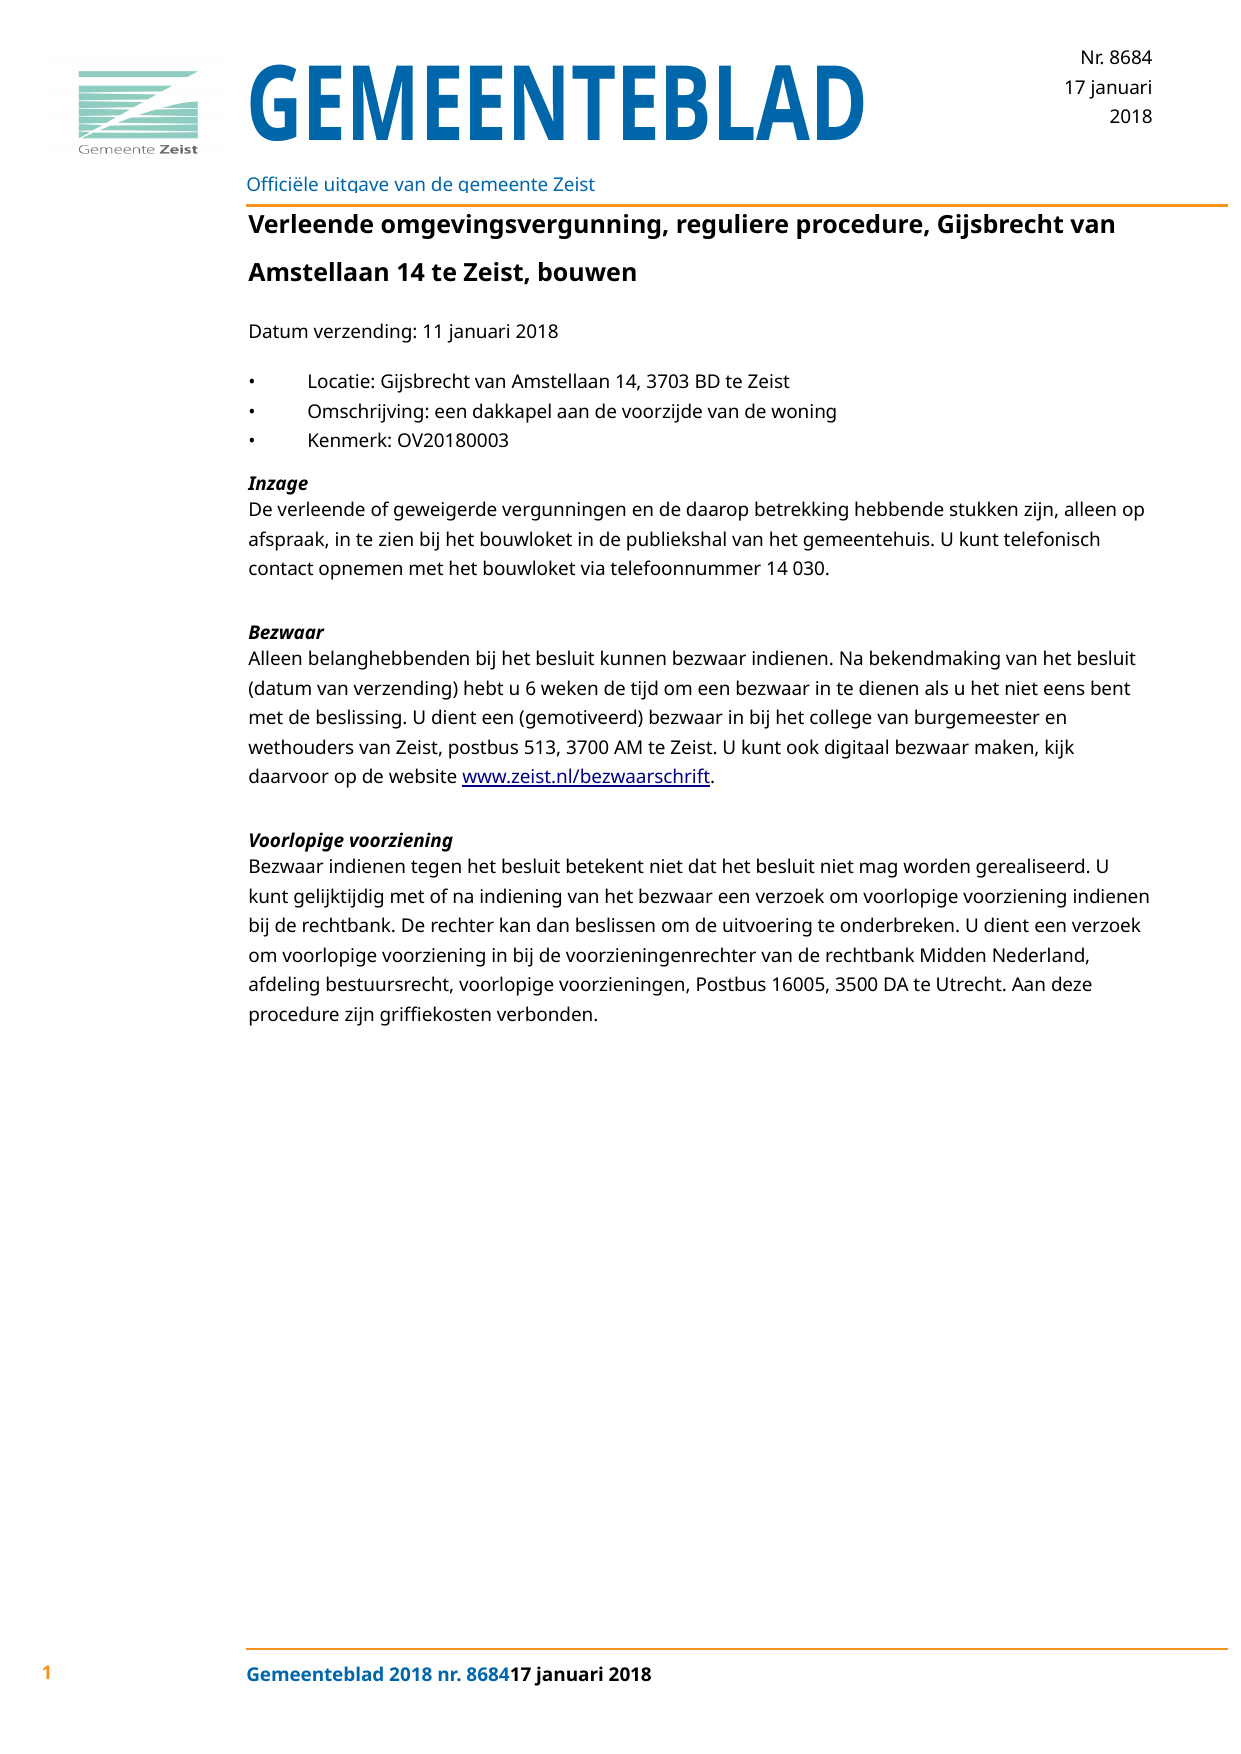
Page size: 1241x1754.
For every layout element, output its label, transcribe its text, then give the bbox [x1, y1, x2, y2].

list Locatie: Gijsbrecht van Amstellaan 14, 3703 BD te Zeist [248, 368, 1152, 394]
list Omschrijving: een dakkapel aan de voorzijde van de woning [248, 398, 1152, 424]
text Voorlopige voorziening [248, 827, 1152, 853]
list Kenmerk: OV20180003 [248, 427, 1152, 453]
text De verleende of geweigerde vergunningen en de daarop betrekking hebbende stukken zijn, alleen op afspraak, in te zien bij het bouwloket in de publiekshal van het gemeentehuis. U kunt telefonisch contact opnemen met het bouwloket via telefoonnummer 14 030. [248, 496, 1152, 581]
text Alleen belanghebbenden bij het besluit kunnen bezwaar indienen. Na bekendmaking van het besluit (datum van verzending) hebt u 6 weken de tijd om een bezwaar in te dienen als u het niet eens bent met de beslissing. U dient een (gemotiveerd) bezwaar in bij het college van burgemeester en wethouders van Zeist, postbus 513, 3700 AM te Zeist. U kunt ook digitaal bezwaar maken, kijk daarvoor op de website www.zeist.nl/bezwaarschrift. [248, 645, 1152, 789]
text Inzage [248, 471, 1152, 496]
text Bezwaar indienen tegen het besluit betekent niet dat het besluit niet mag worden gerealiseerd. U kunt gelijktijdig met of na indiening van het bezwaar een verzoek om voorlopige voorziening indienen bij de rechtbank. De rechter kan dan beslissen om de uitvoering te onderbreken. U dient een verzoek om voorlopige voorziening in bij de voorzieningenrechter van de rechtbank Midden Nederland, afdeling bestuursrecht, voorlopige voorzieningen, Postbus 16005, 3500 DA te Utrecht. Aan deze procedure zijn griffiekosten verbonden. [248, 853, 1152, 1027]
picture [41, 47, 231, 172]
text Verleende omgevingsvergunning, reguliere procedure, Gijsbrecht van Amstellaan 14 te Zeist, bouwen [248, 207, 1152, 288]
text Bezwaar [248, 619, 1152, 645]
text Datum verzending: 11 januari 2018 [248, 318, 1152, 344]
